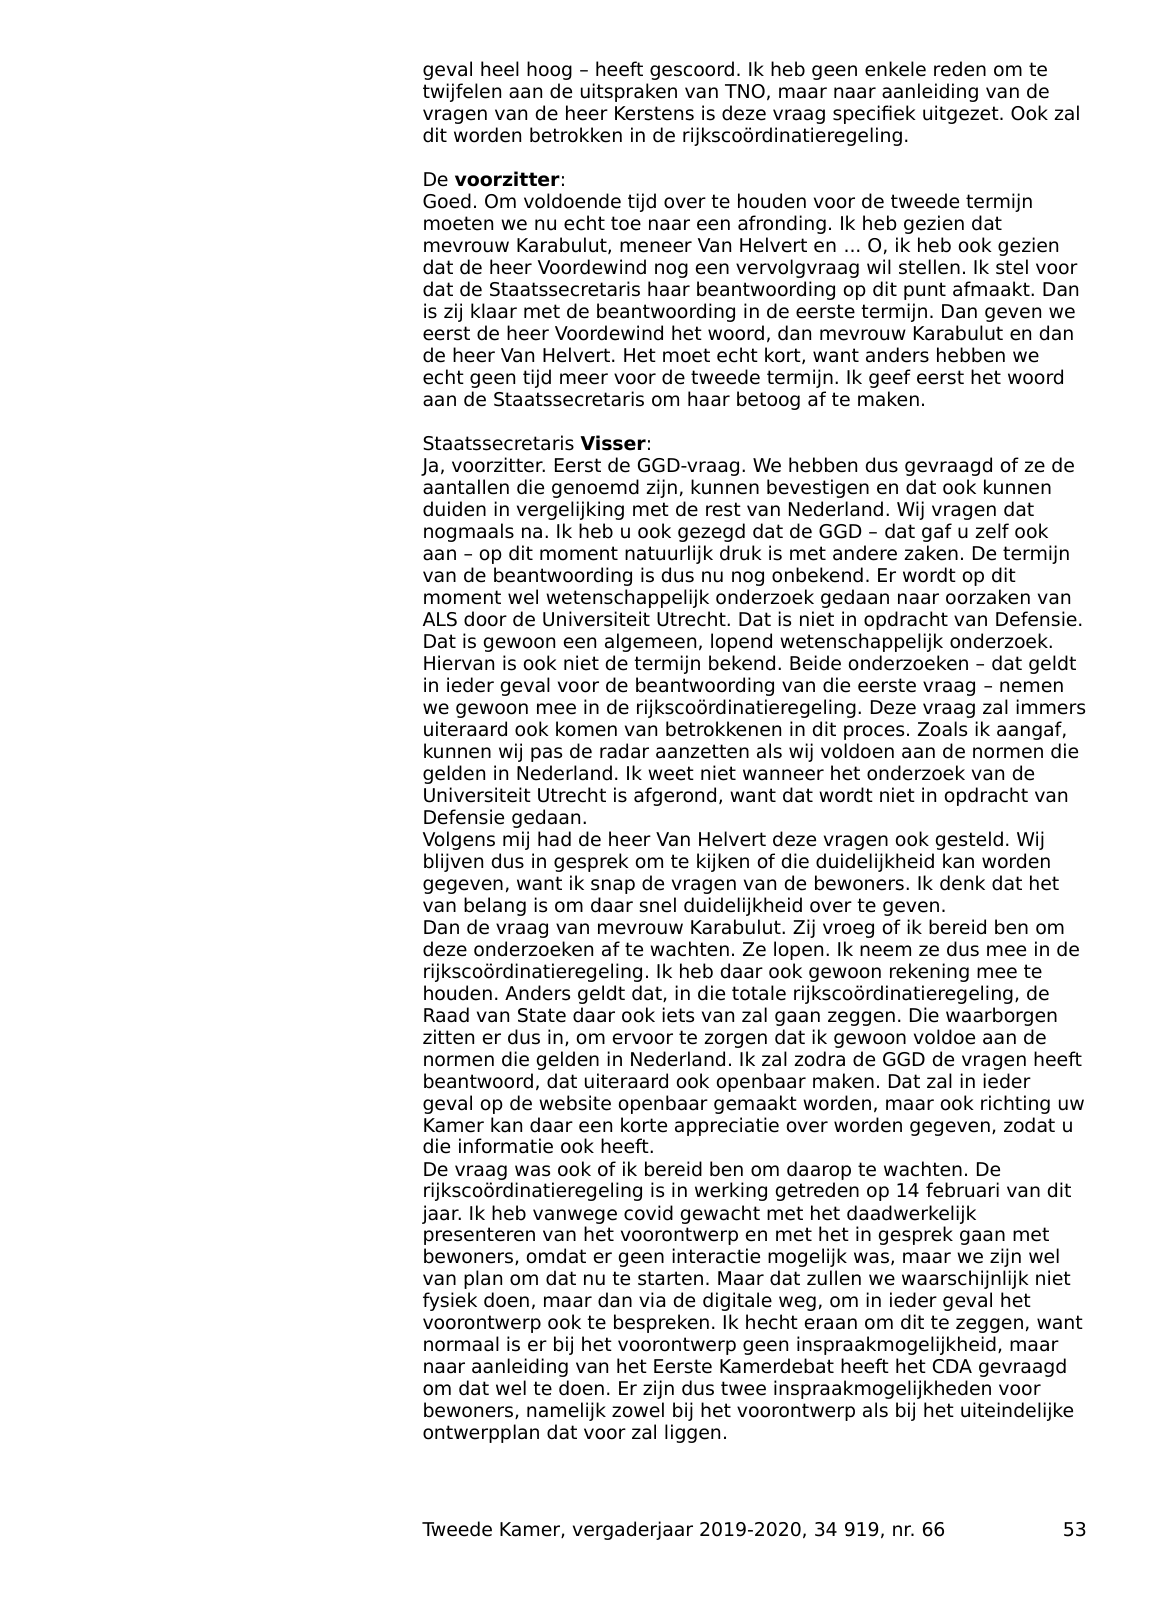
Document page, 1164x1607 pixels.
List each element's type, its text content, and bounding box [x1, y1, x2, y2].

text De voorzitter: [422, 169, 1087, 191]
text Staatssecretaris Visser: [422, 433, 1087, 455]
text Ja, voorzitter. Eerst de GGD-vraag. We hebben dus gevraagd of ze de aantallen die genoemd zijn, kunnen bevestigen en dat ook kunnen duiden in vergelijking met de rest van Nederland. Wij vragen dat nogmaals na. Ik heb u ook gezegd dat de GGD – dat gaf u zelf ook aan – op dit moment natuurlijk druk is met andere zaken. De termijn van de beantwoording is dus nu nog onbekend. Er wordt op dit moment wel wetenschappelijk onderzoek gedaan naar oorzaken van ALS door de Universiteit Utrecht. Dat is niet in opdracht van Defensie. Dat is gewoon een algemeen, lopend wetenschappelijk onderzoek. Hiervan is ook niet de termijn bekend. Beide onderzoeken – dat geldt in ieder geval voor de beantwoording van die eerste vraag – nemen we gewoon mee in de rijkscoördinatieregeling. Deze vraag zal immers uiteraard ook komen van betrokkenen in dit proces. Zoals ik aangaf, kunnen wij pas de radar aanzetten als wij voldoen aan de normen die gelden in Nederland. Ik weet niet wanneer het onderzoek van de Universiteit Utrecht is afgerond, want dat wordt niet in opdracht van Defensie gedaan. [422, 455, 1087, 829]
text geval heel hoog – heeft gescoord. Ik heb geen enkele reden om te twijfelen aan de uitspraken van TNO, maar naar aanleiding van de vragen van de heer Kerstens is deze vraag specifiek uitgezet. Ook zal dit worden betrokken in de rijkscoördinatieregeling. [422, 59, 1087, 147]
text Volgens mij had de heer Van Helvert deze vragen ook gesteld. Wij blijven dus in gesprek om te kijken of die duidelijkheid kan worden gegeven, want ik snap de vragen van de bewoners. Ik denk dat het van belang is om daar snel duidelijkheid over te geven. [422, 829, 1087, 917]
text Dan de vraag van mevrouw Karabulut. Zij vroeg of ik bereid ben om deze onderzoeken af te wachten. Ze lopen. Ik neem ze dus mee in de rijkscoördinatieregeling. Ik heb daar ook gewoon rekening mee te houden. Anders geldt dat, in die totale rijkscoördinatieregeling, de Raad van State daar ook iets van zal gaan zeggen. Die waarborgen zitten er dus in, om ervoor te zorgen dat ik gewoon voldoe aan de normen die gelden in Nederland. Ik zal zodra de GGD de vragen heeft beantwoord, dat uiteraard ook openbaar maken. Dat zal in ieder geval op de website openbaar gemaakt worden, maar ook richting uw Kamer kan daar een korte appreciatie over worden gegeven, zodat u die informatie ook heeft. [422, 917, 1087, 1158]
text Goed. Om voldoende tijd over te houden voor de tweede termijn moeten we nu echt toe naar een afronding. Ik heb gezien dat mevrouw Karabulut, meneer Van Helvert en ... O, ik heb ook gezien dat de heer Voordewind nog een vervolgvraag wil stellen. Ik stel voor dat de Staatssecretaris haar beantwoording op dit punt afmaakt. Dan is zij klaar met de beantwoording in de eerste termijn. Dan geven we eerst de heer Voordewind het woord, dan mevrouw Karabulut en dan de heer Van Helvert. Het moet echt kort, want anders hebben we echt geen tijd meer voor de tweede termijn. Ik geef eerst het woord aan de Staatssecretaris om haar betoog af te maken. [422, 191, 1087, 411]
text De vraag was ook of ik bereid ben om daarop te wachten. De rijkscoördinatieregeling is in werking getreden op 14 februari van dit jaar. Ik heb vanwege covid gewacht met het daadwerkelijk presenteren van het voorontwerp en met het in gesprek gaan met bewoners, omdat er geen interactie mogelijk was, maar we zijn wel van plan om dat nu te starten. Maar dat zullen we waarschijnlijk niet fysiek doen, maar dan via de digitale weg, om in ieder geval het voorontwerp ook te bespreken. Ik hecht eraan om dit te zeggen, want normaal is er bij het voorontwerp geen inspraakmogelijkheid, maar naar aanleiding van het Eerste Kamerdebat heeft het CDA gevraagd om dat wel te doen. Er zijn dus twee inspraakmogelijkheden voor bewoners, namelijk zowel bij het voorontwerp als bij het uiteindelijke ontwerpplan dat voor zal liggen. [422, 1158, 1087, 1444]
